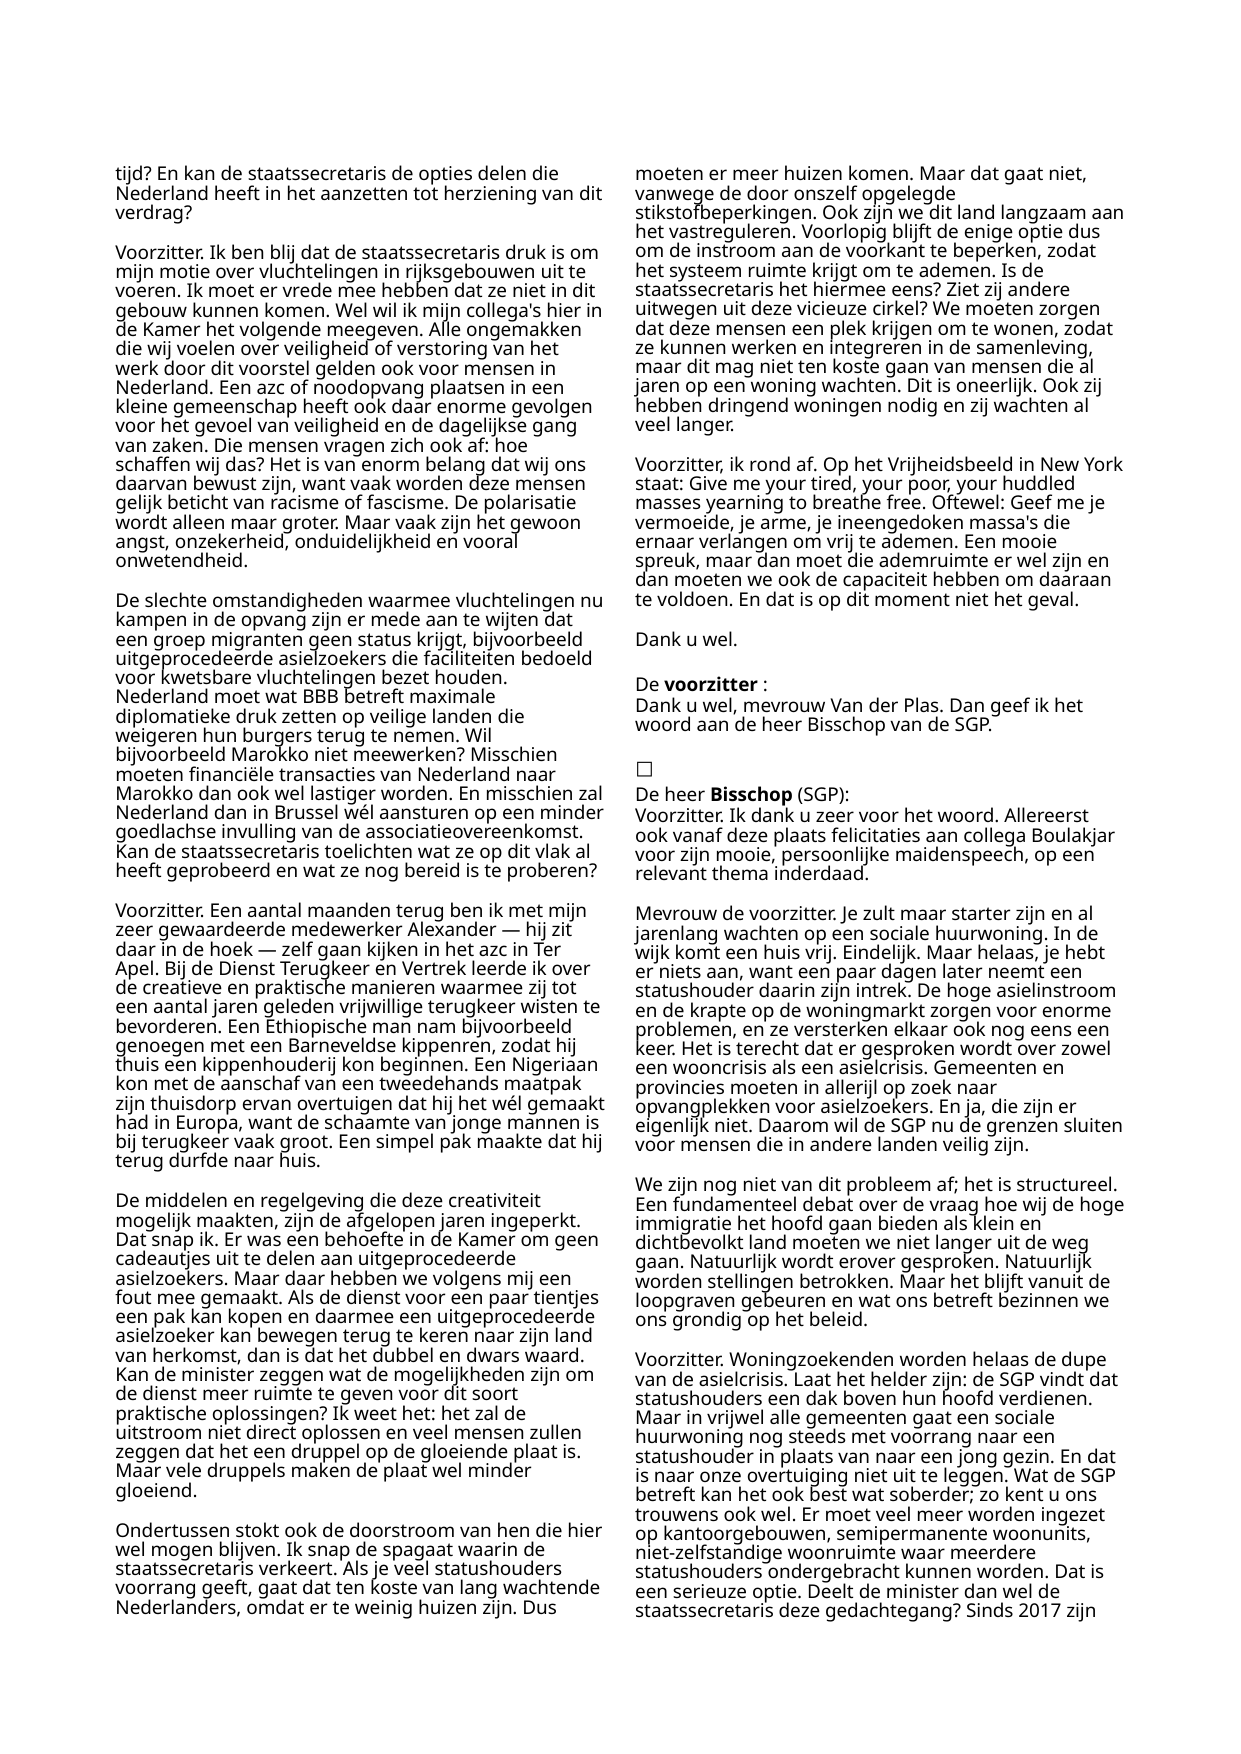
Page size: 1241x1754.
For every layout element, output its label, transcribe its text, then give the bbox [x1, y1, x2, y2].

text De slechte omstandigheden waarmee vluchtelingen nu kampen in de opvang zijn er mede aan te wijten dat een groep migranten geen status krijgt, bijvoorbeeld uitgeprocedeerde asielzoekers die faciliteiten bedoeld voor kwetsbare vluchtelingen bezet houden. Nederland moet wat BBB betreft maximale diplomatieke druk zetten op veilige landen die weigeren hun burgers terug te nemen. Wil bijvoorbeeld Marokko niet meewerken? Misschien moeten financiële transacties van Nederland naar Marokko dan ook wel lastiger worden. En misschien zal Nederland dan in Brussel wél aansturen op een minder goedlachse invulling van de associatieovereenkomst. Kan de staatssecretaris toelichten wat ze op dit vlak al heeft geprobeerd en wat ze nog bereid is te proberen? [115, 592, 605, 881]
text Voorzitter. Ik ben blij dat de staatssecretaris druk is om mijn motie over vluchtelingen in rijksgebouwen uit te voeren. Ik moet er vrede mee hebben dat ze niet in dit gebouw kunnen komen. Wel wil ik mijn collega's hier in de Kamer het volgende meegeven. Alle ongemakken die wij voelen over veiligheid of verstoring van het werk door dit voorstel gelden ook voor mensen in Nederland. Een azc of noodopvang plaatsen in een kleine gemeenschap heeft ook daar enorme gevolgen voor het gevoel van veiligheid en de dagelijkse gang van zaken. Die mensen vragen zich ook af: hoe schaffen wij das? Het is van enorm belang dat wij ons daarvan bewust zijn, want vaak worden deze mensen gelijk beticht van racisme of fascisme. De polarisatie wordt alleen maar groter. Maar vaak zijn het gewoon angst, onzekerheid, onduidelijkheid en vooral onwetendheid. [115, 244, 605, 571]
text We zijn nog niet van dit probleem af; het is structureel. Een fundamenteel debat over de vraag hoe wij de hoge immigratie het hoofd gaan bieden als klein en dichtbevolkt land moeten we niet langer uit de weg gaan. Natuurlijk wordt erover gesproken. Natuurlijk worden stellingen betrokken. Maar het blijft vanuit de loopgraven gebeuren en wat ons betreft bezinnen we ons grondig op het beleid. [635, 1176, 1125, 1331]
text Mevrouw de voorzitter. Je zult maar starter zijn en al jarenlang wachten op een sociale huurwoning. In de wijk komt een huis vrij. Eindelijk. Maar helaas, je hebt er niets aan, want een paar dagen later neemt een statushouder daarin zijn intrek. De hoge asielinstroom en de krapte op de woningmarkt zorgen voor enorme problemen, en ze versterken elkaar ook nog eens een keer. Het is terecht dat er gesproken wordt over zowel een wooncrisis als een asielcrisis. Gemeenten en provincies moeten in allerijl op zoek naar opvangplekken voor asielzoekers. En ja, die zijn er eigenlijk niet. Daarom wil de SGP nu de grenzen sluiten voor mensen die in andere landen veilig zijn. [635, 905, 1125, 1156]
text Dank u wel. [635, 631, 1125, 650]
text Ondertussen stokt ook de doorstroom van hen die hier wel mogen blijven. Ik snap de spagaat waarin de staatssecretaris verkeert. Als je veel statushouders voorrang geeft, gaat dat ten koste van lang wachtende Nederlanders, omdat er te weinig huizen zijn. Dus [115, 1522, 605, 1618]
text Voorzitter. Ik dank u zeer voor het woord. Allereerst ook vanaf deze plaats felicitaties aan collega Boulakjar voor zijn mooie, persoonlijke maidenspeech, op een relevant thema inderdaad. [635, 807, 1125, 884]
text Voorzitter. Woningzoekenden worden helaas de dupe van de asielcrisis. Laat het helder zijn: de SGP vindt dat statushouders een dak boven hun hoofd verdienen. Maar in vrijwel alle gemeenten gaat een sociale huurwoning nog steeds met voorrang naar een statushouder in plaats van naar een jong gezin. En dat is naar onze overtuiging niet uit te leggen. Wat de SGP betreft kan het ook best wat soberder; zo kent u ons trouwens ook wel. Er moet veel meer worden ingezet op kantoorgebouwen, semipermanente woonunits, niet-zelfstandige woonruimte waar meerdere statushouders ondergebracht kunnen worden. Dat is een serieuze optie. Deelt de minister dan wel de staatssecretaris deze gedachtegang? Sinds 2017 zijn [635, 1351, 1125, 1621]
text De middelen en regelgeving die deze creativiteit mogelijk maakten, zijn de afgelopen jaren ingeperkt. Dat snap ik. Er was een behoefte in de Kamer om geen cadeautjes uit te delen aan uitgeprocedeerde asielzoekers. Maar daar hebben we volgens mij een fout mee gemaakt. Als de dienst voor een paar tientjes een pak kan kopen en daarmee een uitgeprocedeerde asielzoeker kan bewegen terug te keren naar zijn land van herkomst, dan is dat het dubbel en dwars waard. Kan de minister zeggen wat de mogelijkheden zijn om de dienst meer ruimte te geven voor dit soort praktische oplossingen? Ik weet het: het zal de uitstroom niet direct oplossen en veel mensen zullen zeggen dat het een druppel op de gloeiende plaat is. Maar vele druppels maken de plaat wel minder gloeiend. [115, 1192, 605, 1501]
text ⬜ [635, 756, 1125, 782]
text tijd? En kan de staatssecretaris de opties delen die Nederland heeft in het aanzetten tot herziening van dit verdrag? [115, 165, 605, 223]
text Voorzitter, ik rond af. Op het Vrijheidsbeeld in New York staat: Give me your tired, your poor, your huddled masses yearning to breathe free. Oftewel: Geef me je vermoeide, je arme, je ineengedoken massa's die ernaar verlangen om vrij te ademen. Een mooie spreuk, maar dan moet die ademruimte er wel zijn en dan moeten we ook de capaciteit hebben om daaraan te voldoen. En dat is op dit moment niet het geval. [635, 456, 1125, 610]
text De heer Bisschop (SGP): [635, 782, 1125, 807]
text Voorzitter. Een aantal maanden terug ben ik met mijn zeer gewaardeerde medewerker Alexander — hij zit daar in de hoek — zelf gaan kijken in het azc in Ter Apel. Bij de Dienst Terugkeer en Vertrek leerde ik over de creatieve en praktische manieren waarmee zij tot een aantal jaren geleden vrijwillige terugkeer wisten te bevorderen. Een Ethiopische man nam bijvoorbeeld genoegen met een Barneveldse kippenren, zodat hij thuis een kippenhouderij kon beginnen. Een Nigeriaan kon met de aanschaf van een tweedehands maatpak zijn thuisdorp ervan overtuigen dat hij het wél gemaakt had in Europa, want de schaamte van jonge mannen is bij terugkeer vaak groot. Een simpel pak maakte dat hij terug durfde naar huis. [115, 902, 605, 1172]
text Dank u wel, mevrouw Van der Plas. Dan geef ik het woord aan de heer Bisschop van de SGP. [635, 697, 1125, 735]
text moeten er meer huizen komen. Maar dat gaat niet, vanwege de door onszelf opgelegde stikstofbeperkingen. Ook zijn we dit land langzaam aan het vastreguleren. Voorlopig blijft de enige optie dus om de instroom aan de voorkant te beperken, zodat het systeem ruimte krijgt om te ademen. Is de staatssecretaris het hiermee eens? Ziet zij andere uitwegen uit deze vicieuze cirkel? We moeten zorgen dat deze mensen een plek krijgen om te wonen, zodat ze kunnen werken en integreren in de samenleving, maar dit mag niet ten koste gaan van mensen die al jaren op een woning wachten. Dit is oneerlijk. Ook zij hebben dringend woningen nodig en zij wachten al veel langer. [635, 165, 1125, 435]
text De voorzitter : [635, 671, 1125, 697]
